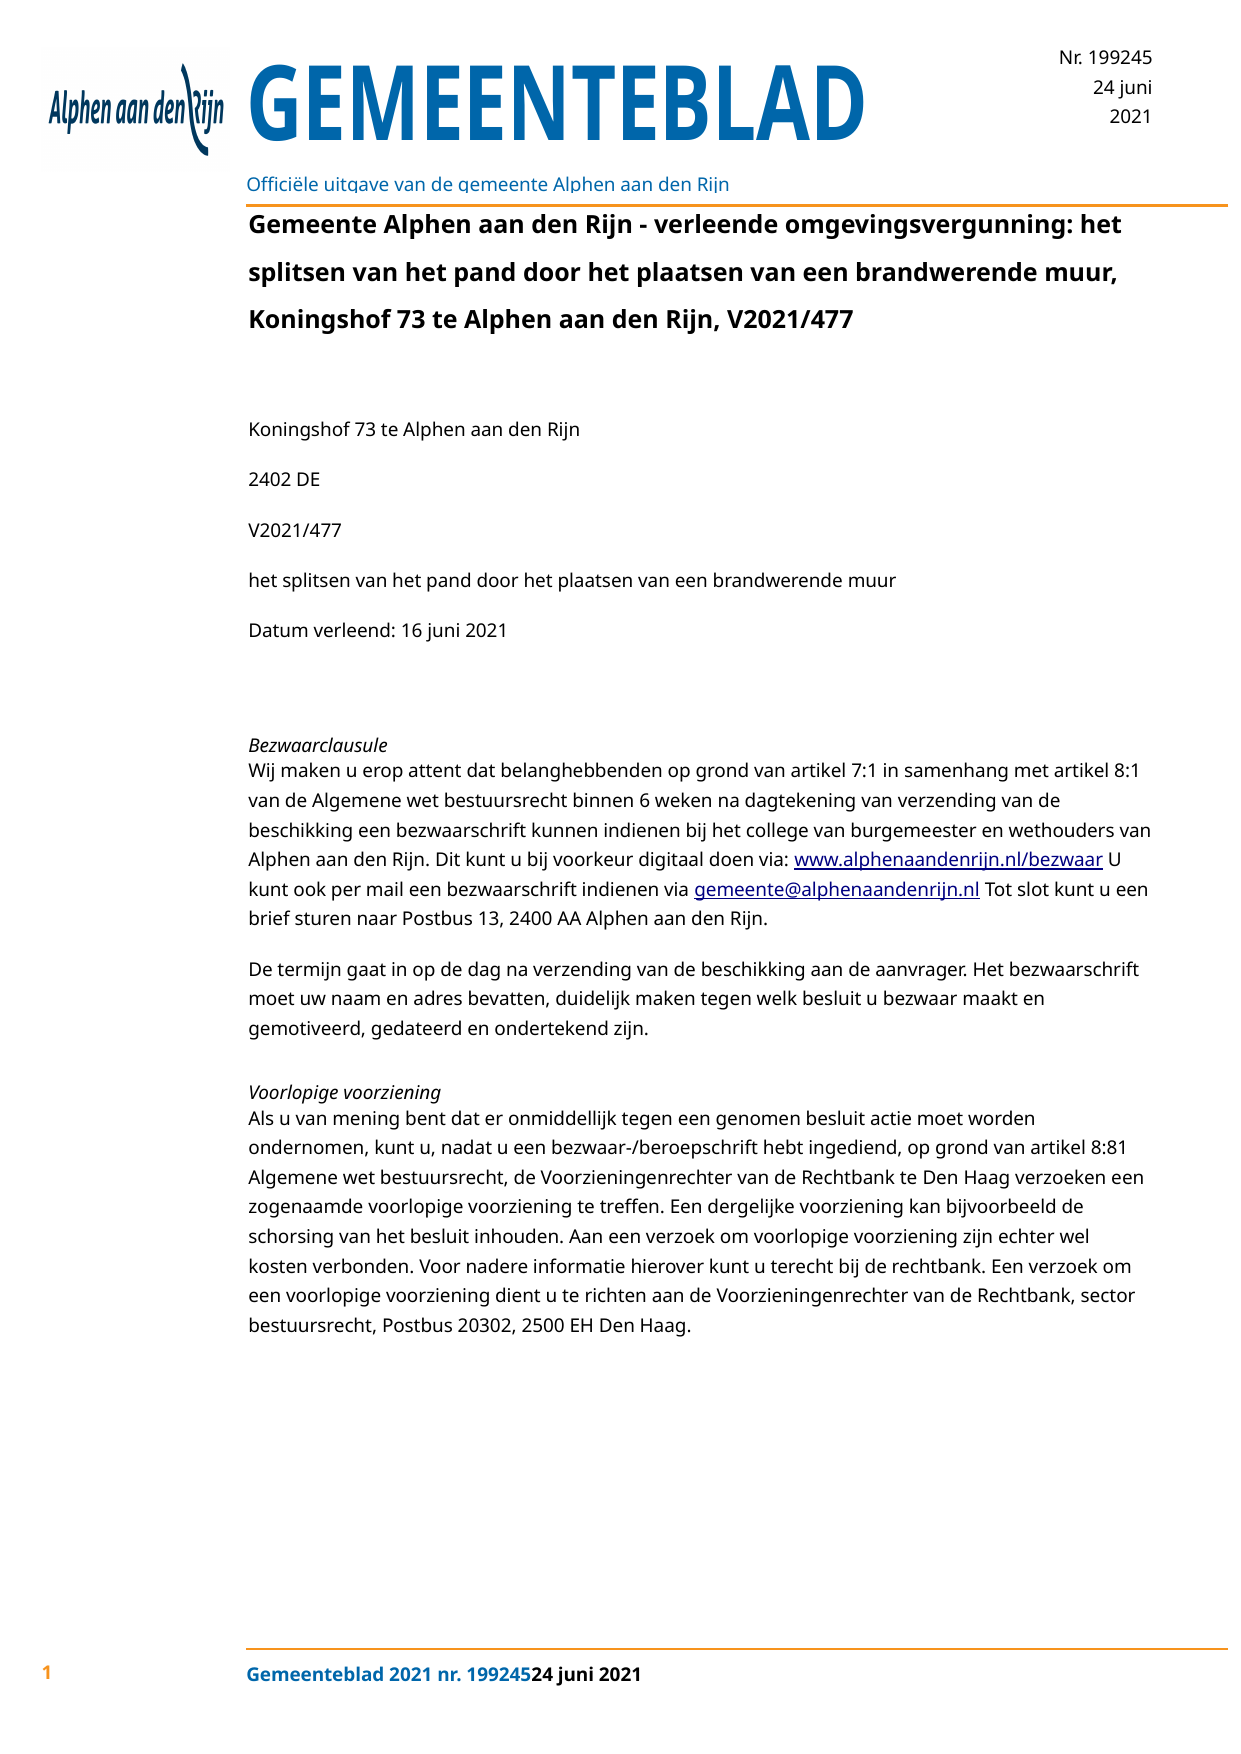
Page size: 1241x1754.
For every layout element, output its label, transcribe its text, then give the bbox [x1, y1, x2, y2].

text De termijn gaat in op de dag na verzending van de beschikking aan de aanvrager. Het bezwaarschrift moet uw naam en adres bevatten, duidelijk maken tegen welk besluit u bezwaar maakt en gemotiveerd, gedateerd en ondertekend zijn. [248, 956, 1152, 1041]
text Datum verleend: 16 juni 2021 [248, 618, 1152, 643]
text Koningshof 73 te Alphen aan den Rijn [248, 416, 1152, 442]
text Gemeente Alphen aan den Rijn - verleende omgevingsvergunning: het splitsen van het pand door het plaatsen van een brandwerende muur, Koningshof 73 te Alphen aan den Rijn, V2021/477 [248, 207, 1152, 336]
text V2021/477 [248, 517, 1152, 542]
text Als u van mening bent dat er onmiddellijk tegen een genomen besluit actie moet worden ondernomen, kunt u, nadat u een bezwaar-/beroepschrift hebt ingediend, op grond van artikel 8:81 Algemene wet bestuursrecht, de Voorzieningenrechter van de Rechtbank te Den Haag verzoeken een zogenaamde voorlopige voorziening te treffen. Een dergelijke voorziening kan bijvoorbeeld de schorsing van het besluit inhouden. Aan een verzoek om voorlopige voorziening zijn echter wel kosten verbonden. Voor nadere informatie hierover kunt u terecht bij de rechtbank. Een verzoek om een voorlopige voorziening dient u te richten aan de Voorzieningenrechter van de Rechtbank, sector bestuursrecht, Postbus 20302, 2500 EH Den Haag. [248, 1105, 1152, 1338]
picture [41, 47, 231, 172]
text Voorlopige voorziening [248, 1079, 1152, 1105]
text het splitsen van het pand door het plaatsen van een brandwerende muur [248, 567, 1152, 593]
text 2402 DE [248, 466, 1152, 492]
text Wij maken u erop attent dat belanghebbenden op grond van artikel 7:1 in samenhang met artikel 8:1 van de Algemene wet bestuursrecht binnen 6 weken na dagtekening van verzending van de beschikking een bezwaarschrift kunnen indienen bij het college van burgemeester en wethouders van Alphen aan den Rijn. Dit kunt u bij voorkeur digitaal doen via: www.alphenaandenrijn.nl/bezwaar U kunt ook per mail een bezwaarschrift indienen via gemeente@alphenaandenrijn.nl Tot slot kunt u een brief sturen naar Postbus 13, 2400 AA Alphen aan den Rijn. [248, 758, 1152, 931]
text Bezwaarclausule [248, 732, 1152, 758]
